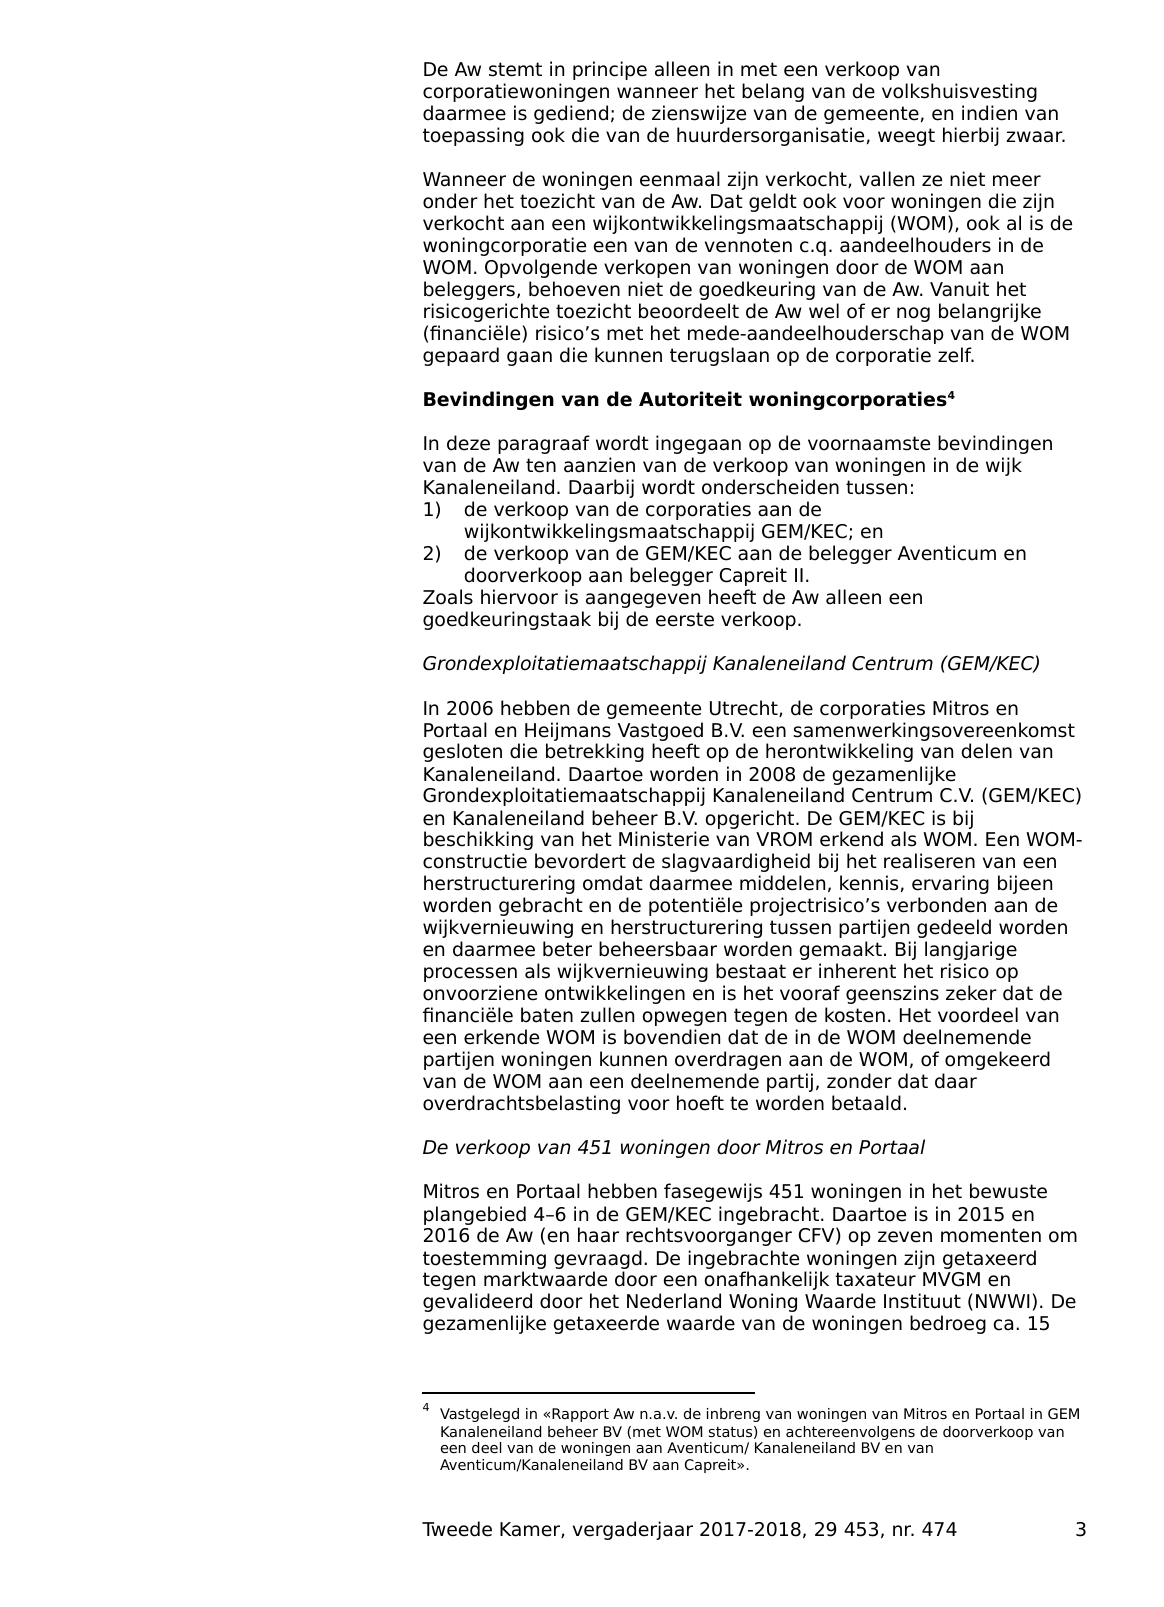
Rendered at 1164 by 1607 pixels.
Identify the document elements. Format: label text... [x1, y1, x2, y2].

text Vastgelegd in «Rapport Aw n.a.v. de inbreng van woningen van Mitros en Portaal in GEM Kanaleneiland beheer BV (met WOM status) en achtereenvolgens de doorverkoop van een deel van de woningen aan Aventicum/ Kanaleneiland BV en van Aventicum/Kanaleneiland BV aan Capreit». [422, 1402, 1087, 1474]
text In deze paragraaf wordt ingegaan op de voornaamste bevindingen van de Aw ten aanzien van de verkoop van woningen in de wijk Kanaleneiland. Daarbij wordt onderscheiden tussen: [422, 433, 1087, 499]
subtitle Bevindingen van de Autoriteit woningcorporaties [422, 389, 1087, 411]
text In 2006 hebben de gemeente Utrecht, de corporaties Mitros en Portaal en Heijmans Vastgoed B.V. een samenwerkingsovereenkomst gesloten die betrekking heeft op de herontwikkeling van delen van Kanaleneiland. Daartoe worden in 2008 de gezamenlijke Grondexploitatiemaatschappij Kanaleneiland Centrum C.V. (GEM/KEC) en Kanaleneiland beheer B.V. opgericht. De GEM/KEC is bij beschikking van het Ministerie van VROM erkend als WOM. Een WOM-constructie bevordert de slagvaardigheid bij het realiseren van een herstructurering omdat daarmee middelen, kennis, ervaring bijeen worden gebracht en de potentiële projectrisico’s verbonden aan de wijkvernieuwing en herstructurering tussen partijen gedeeld worden en daarmee beter beheersbaar worden gemaakt. Bij langjarige processen als wijkvernieuwing bestaat er inherent het risico op onvoorziene ontwikkelingen en is het vooraf geenszins zeker dat de financiële baten zullen opwegen tegen de kosten. Het voordeel van een erkende WOM is bovendien dat de in de WOM deelnemende partijen woningen kunnen overdragen aan de WOM, of omgekeerd van de WOM aan een deelnemende partij, zonder dat daar overdrachtsbelasting voor hoeft te worden betaald. [422, 697, 1087, 1115]
text 1) de verkoop van de corporaties aan de wijkontwikkelingsmaatschappij GEM/KEC; en [422, 499, 1087, 543]
text Mitros en Portaal hebben fasegewijs 451 woningen in het bewuste plangebied 4–6 in de GEM/KEC ingebracht. Daartoe is in 2015 en 2016 de Aw (en haar rechtsvoorganger CFV) op zeven momenten om toestemming gevraagd. De ingebrachte woningen zijn getaxeerd tegen marktwaarde door een onafhankelijk taxateur MVGM en gevalideerd door het Nederland Woning Waarde Instituut (NWWI). De gezamenlijke getaxeerde waarde van de woningen bedroeg ca. 15 [422, 1181, 1087, 1335]
text Zoals hiervoor is aangegeven heeft de Aw alleen een goedkeuringstaak bij de eerste verkoop. [422, 587, 1087, 631]
subtitle Grondexploitatiemaatschappij Kanaleneiland Centrum (GEM/KEC) [422, 653, 1087, 675]
subtitle De verkoop van 451 woningen door Mitros en Portaal [422, 1137, 1087, 1159]
text Wanneer de woningen eenmaal zijn verkocht, vallen ze niet meer onder het toezicht van de Aw. Dat geldt ook voor woningen die zijn verkocht aan een wijkontwikkelingsmaatschappij (WOM), ook al is de woningcorporatie een van de vennoten c.q. aandeelhouders in de WOM. Opvolgende verkopen van woningen door de WOM aan beleggers, behoeven niet de goedkeuring van de Aw. Vanuit het risicogerichte toezicht beoordeelt de Aw wel of er nog belangrijke (financiële) risico’s met het mede-aandeelhouderschap van de WOM gepaard gaan die kunnen terugslaan op de corporatie zelf. [422, 169, 1087, 367]
text De Aw stemt in principe alleen in met een verkoop van corporatiewoningen wanneer het belang van de volkshuisvesting daarmee is gediend; de zienswijze van de gemeente, en indien van toepassing ook die van de huurdersorganisatie, weegt hierbij zwaar. [422, 59, 1087, 147]
text 2) de verkoop van de GEM/KEC aan de belegger Aventicum en doorverkoop aan belegger Capreit II. [422, 543, 1087, 587]
